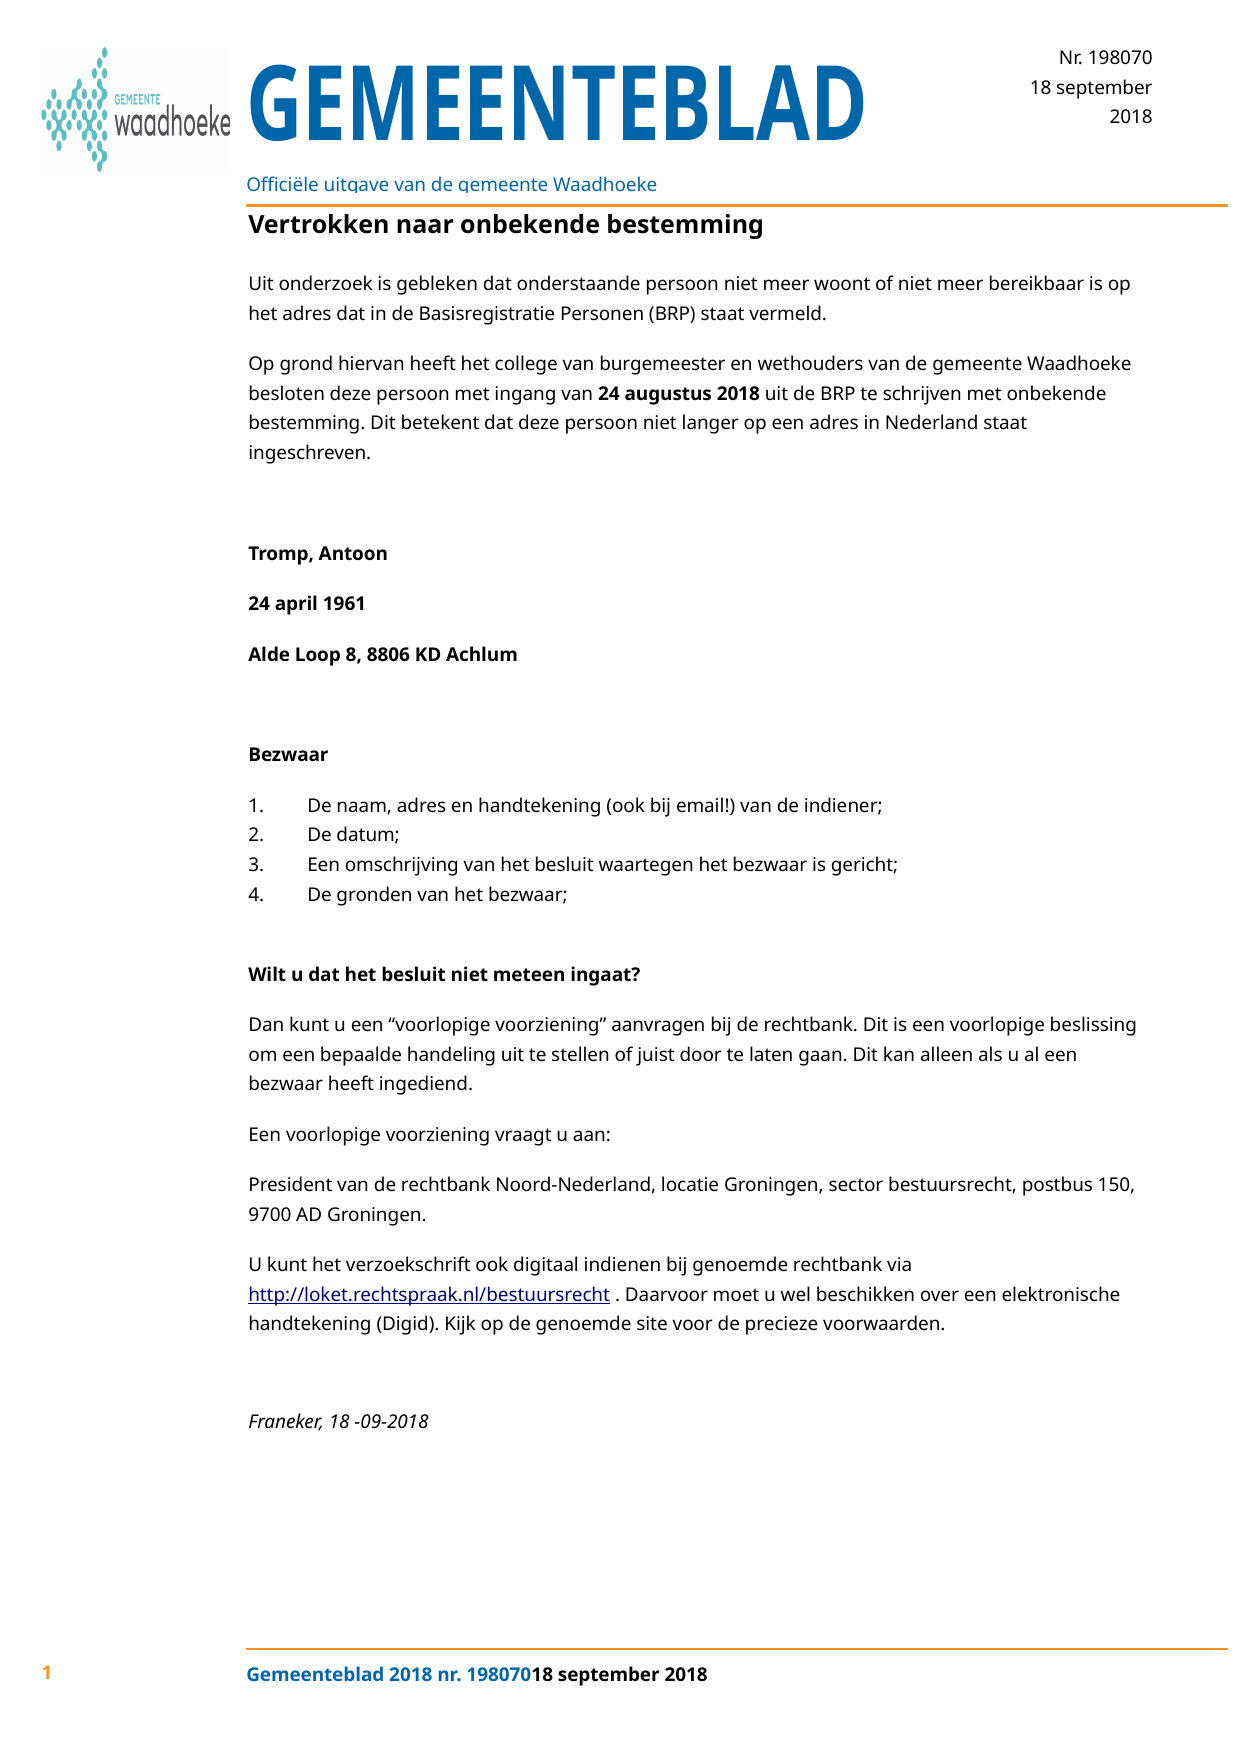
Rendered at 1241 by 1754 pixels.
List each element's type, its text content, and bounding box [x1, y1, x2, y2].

text Vertrokken naar onbekende bestemming [248, 207, 1152, 241]
text Dan kunt u een “voorlopige voorziening” aanvragen bij de rechtbank. Dit is een voorlopige beslissing om een bepaalde handeling uit te stellen of juist door te laten gaan. Dit kan alleen als u al een bezwaar heeft ingediend. [248, 1011, 1152, 1096]
text 24 april 1961 [248, 590, 1152, 616]
text Franeker, 18 -09-2018 [248, 1408, 1152, 1434]
list De gronden van het bezwaar; [248, 881, 1152, 906]
list De datum; [248, 822, 1152, 847]
text President van de rechtbank Noord-Nederland, locatie Groningen, sector bestuursrecht, postbus 150, 9700 AD Groningen. [248, 1171, 1152, 1226]
text Op grond hiervan heeft het college van burgemeester en wethouders van de gemeente Waadhoeke besloten deze persoon met ingang van 24 augustus 2018 uit de BRP te schrijven met onbekende bestemming. Dit betekent dat deze persoon niet langer op een adres in Nederland staat ingeschreven. [248, 350, 1152, 465]
list De naam, adres en handtekening (ook bij email!) van de indiener; [248, 792, 1152, 818]
text Alde Loop 8, 8806 KD Achlum [248, 641, 1152, 666]
text Wilt u dat het besluit niet meteen ingaat? [248, 961, 1152, 986]
text Tromp, Antoon [248, 540, 1152, 566]
text Uit onderzoek is gebleken dat onderstaande persoon niet meer woont of niet meer bereikbaar is op het adres dat in de Basisregistratie Personen (BRP) staat vermeld. [248, 270, 1152, 326]
list Een omschrijving van het besluit waartegen het bezwaar is gericht; [248, 851, 1152, 877]
text U kunt het verzoekschrift ook digitaal indienen bij genoemde rechtbank via http://loket.rechtspraak.nl/bestuursrecht . Daarvoor moet u wel beschikken over een elektronische handtekening (Digid). Kijk op de genoemde site voor de precieze voorwaarden. [248, 1251, 1152, 1336]
text Bezwaar [248, 742, 1152, 767]
picture [41, 47, 231, 172]
text Een voorlopige voorziening vraagt u aan: [248, 1121, 1152, 1146]
